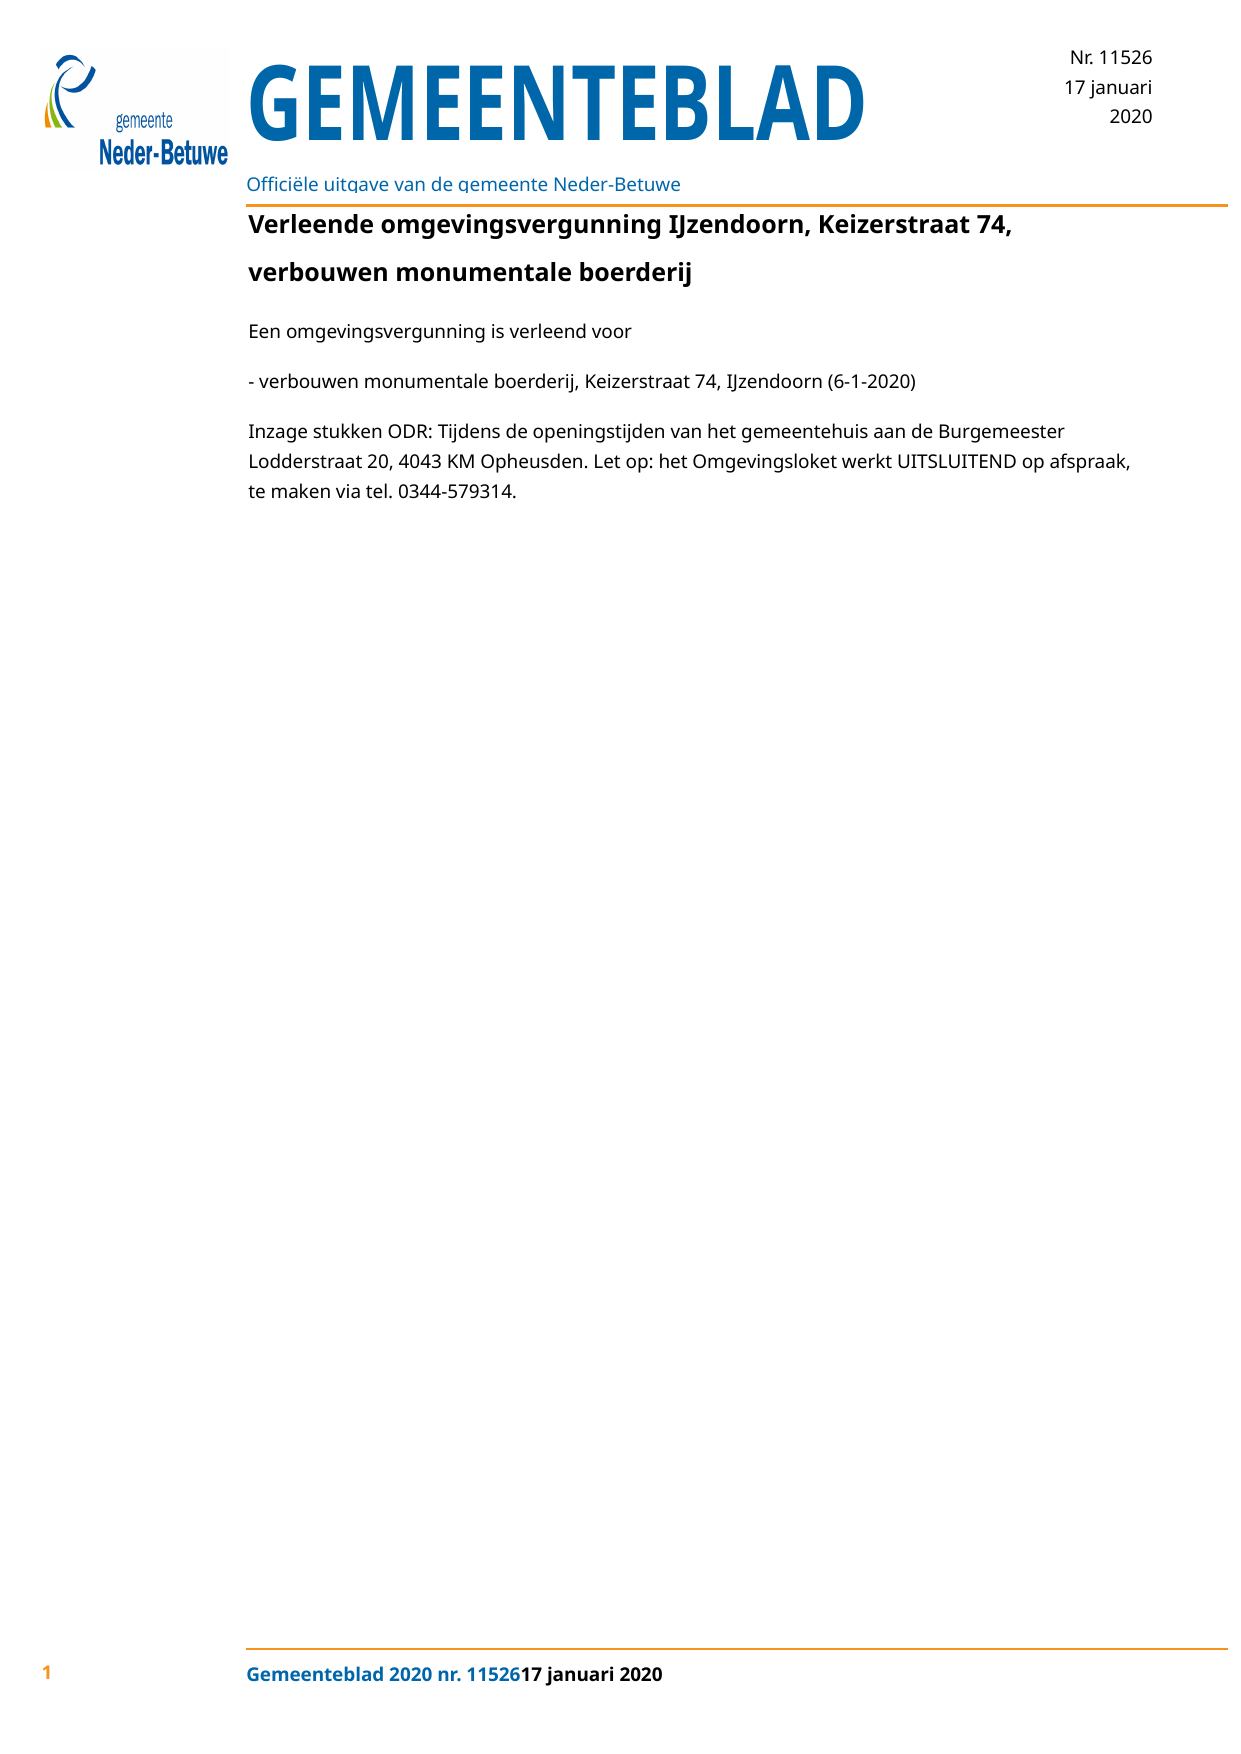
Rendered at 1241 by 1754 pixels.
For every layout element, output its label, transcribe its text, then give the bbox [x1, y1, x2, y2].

text - verbouwen monumentale boerderij, Keizerstraat 74, IJzendoorn (6-1-2020) [248, 368, 1152, 394]
picture [41, 47, 231, 172]
text Inzage stukken ODR: Tijdens de openingstijden van het gemeentehuis aan de Burgemeester Lodderstraat 20, 4043 KM Opheusden. Let op: het Omgevingsloket werkt UITSLUITEND op afspraak, te maken via tel. 0344-579314. [248, 419, 1152, 504]
text Een omgevingsvergunning is verleend voor [248, 318, 1152, 344]
text Verleende omgevingsvergunning IJzendoorn, Keizerstraat 74, verbouwen monumentale boerderij [248, 207, 1152, 288]
